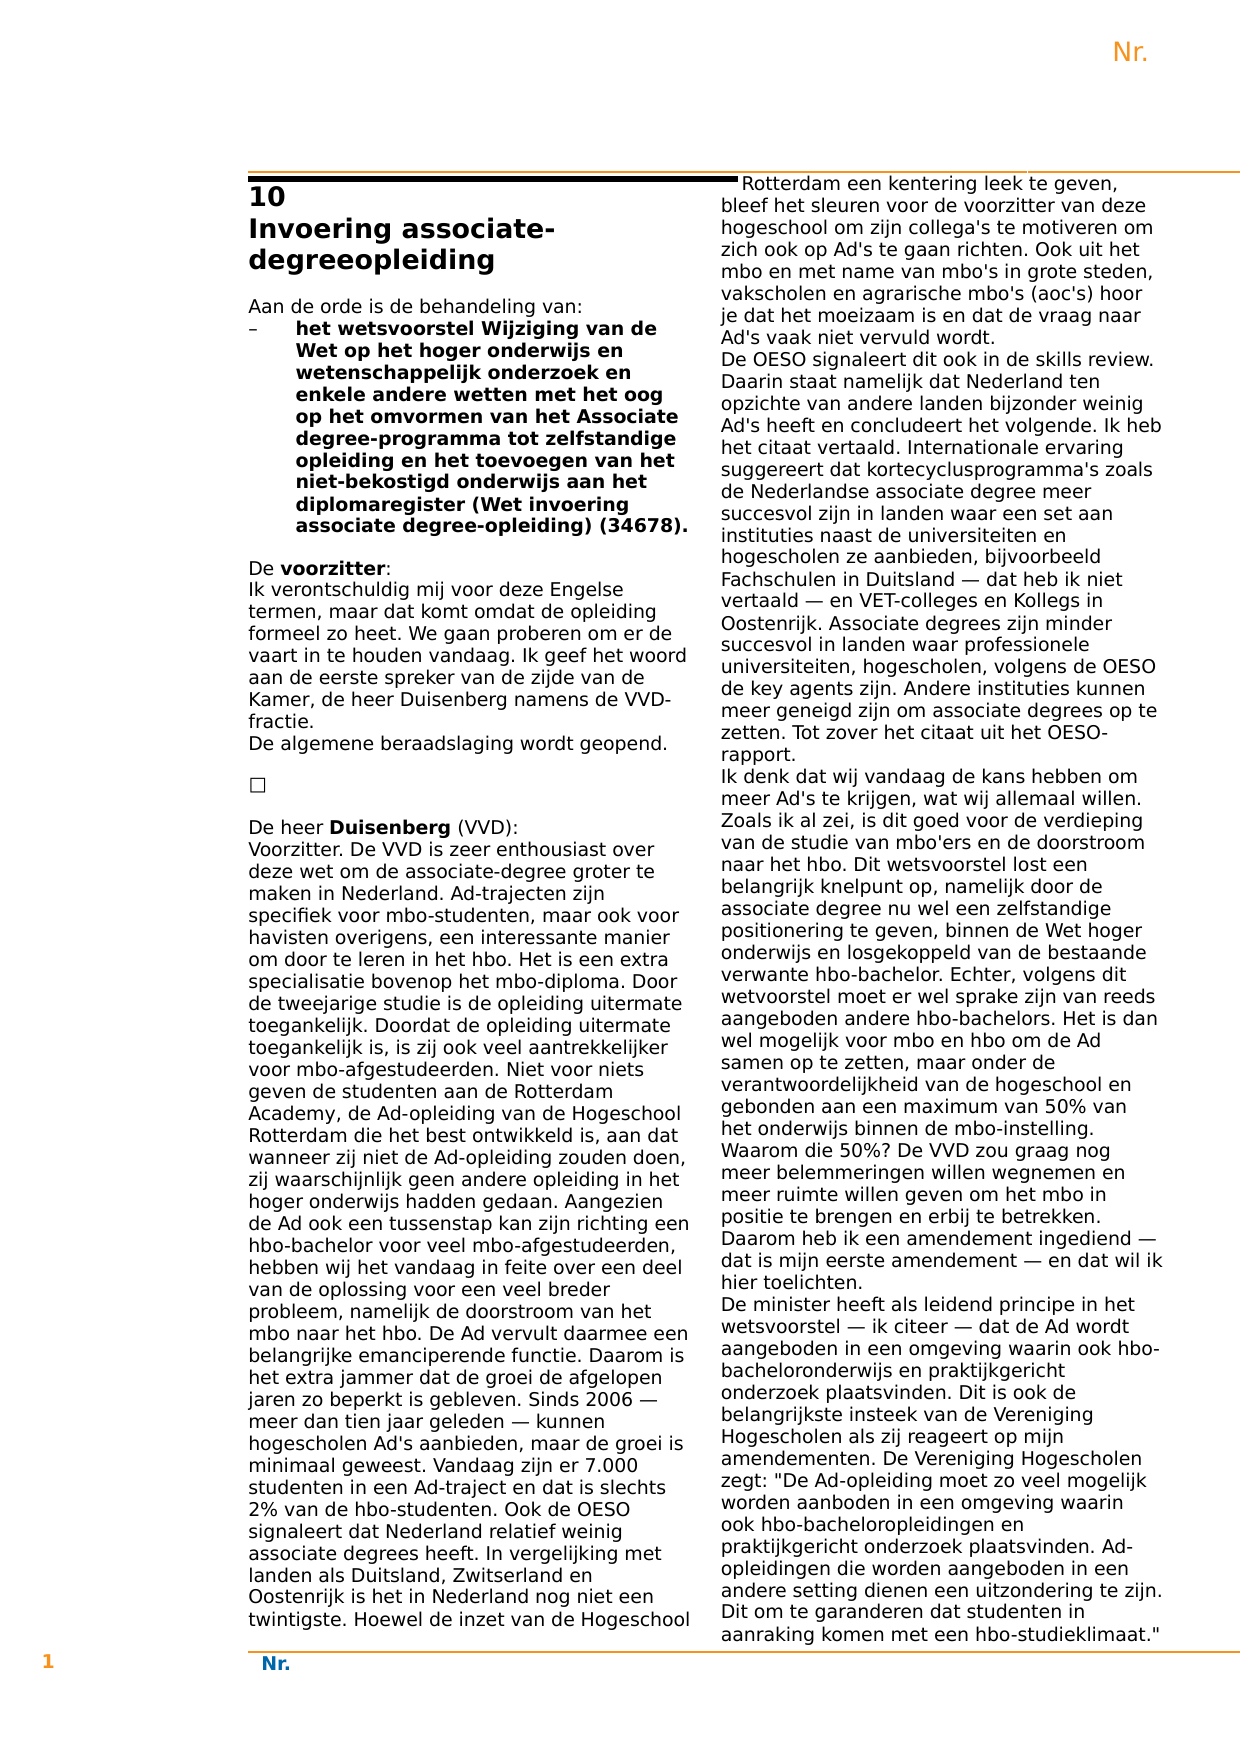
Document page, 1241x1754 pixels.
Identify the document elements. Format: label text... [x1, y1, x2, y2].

text Aan de orde is de behandeling van: [248, 296, 691, 318]
text De heer Duisenberg (VVD): [248, 817, 691, 839]
text De OESO signaleert dit ook in de skills review. Daarin staat namelijk dat Nederland ten opzichte van andere landen bijzonder weinig Ad's heeft en concludeert het volgende. Ik heb het citaat vertaald. Internationale ervaring suggereert dat kortecyclusprogramma's zoals de Nederlandse associate degree meer succesvol zijn in landen waar een set aan instituties naast de universiteiten en hogescholen ze aanbieden, bijvoorbeeld Fachschulen in Duitsland — dat heb ik niet vertaald — en VET-colleges en Kollegs in Oostenrijk. Associate degrees zijn minder succesvol in landen waar professionele universiteiten, hogescholen, volgens de OESO de key agents zijn. Andere instituties kunnen meer geneigd zijn om associate degrees op te zetten. Tot zover het citaat uit het OESO-rapport. [721, 349, 1163, 766]
title 10 Invoering associate-degreeopleiding [248, 182, 691, 276]
text De minister heeft als leidend principe in het wetsvoorstel — ik citeer — dat de Ad wordt aangeboden in een omgeving waarin ook hbo-bacheloronderwijs en praktijkgericht onderzoek plaatsvinden. Dit is ook de belangrijkste insteek van de Vereniging Hogescholen als zij reageert op mijn amendementen. De Vereniging Hogescholen zegt: "De Ad-opleiding moet zo veel mogelijk worden aanboden in een omgeving waarin ook hbo-bacheloropleidingen en praktijkgericht onderzoek plaatsvinden. Ad-opleidingen die worden aangeboden in een andere setting dienen een uitzondering te zijn. Dit om te garanderen dat studenten in aanraking komen met een hbo-studieklimaat." [721, 1294, 1163, 1645]
list het wetsvoorstel Wijziging van de Wet op het hoger onderwijs en wetenschappelijk onderzoek en enkele andere wetten met het oog op het omvormen van het Associate degree-programma tot zelfstandige opleiding en het toevoegen van het niet-bekostigd onderwijs aan het diplomaregister (Wet invoering associate degree-opleiding) (34678). [248, 318, 691, 537]
text Ik verontschuldig mij voor deze Engelse termen, maar dat komt omdat de opleiding formeel zo heet. We gaan proberen om er de vaart in te houden vandaag. Ik geef het woord aan de eerste spreker van de zijde van de Kamer, de heer Duisenberg namens de VVD-fractie. [248, 579, 691, 733]
text Rotterdam een kentering leek te geven, bleef het sleuren voor de voorzitter van deze hogeschool om zijn collega's te motiveren om zich ook op Ad's te gaan richten. Ook uit het mbo en met name van mbo's in grote steden, vakscholen en agrarische mbo's (aoc's) hoor je dat het moeizaam is en dat de vraag naar Ad's vaak niet vervuld wordt. [721, 173, 1163, 349]
text Ik denk dat wij vandaag de kans hebben om meer Ad's te krijgen, wat wij allemaal willen. Zoals ik al zei, is dit goed voor de verdieping van de studie van mbo'ers en de doorstroom naar het hbo. Dit wetsvoorstel lost een belangrijk knelpunt op, namelijk door de associate degree nu wel een zelfstandige positionering te geven, binnen de Wet hoger onderwijs en losgekoppeld van de bestaande verwante hbo-bachelor. Echter, volgens dit wetvoorstel moet er wel sprake zijn van reeds aangeboden andere hbo-bachelors. Het is dan wel mogelijk voor mbo en hbo om de Ad samen op te zetten, maar onder de verantwoordelijkheid van de hogeschool en gebonden aan een maximum van 50% van het onderwijs binnen de mbo-instelling. Waarom die 50%? De VVD zou graag nog meer belemmeringen willen wegnemen en meer ruimte willen geven om het mbo in positie te brengen en erbij te betrekken. Daarom heb ik een amendement ingediend — dat is mijn eerste amendement — en dat wil ik hier toelichten. [721, 766, 1163, 1294]
text ⬜ [248, 775, 691, 797]
text Voorzitter. De VVD is zeer enthousiast over deze wet om de associate-degree groter te maken in Nederland. Ad-trajecten zijn specifiek voor mbo-studenten, maar ook voor havisten overigens, een interessante manier om door te leren in het hbo. Het is een extra specialisatie bovenop het mbo-diploma. Door de tweejarige studie is de opleiding uitermate toegankelijk. Doordat de opleiding uitermate toegankelijk is, is zij ook veel aantrekkelijker voor mbo-afgestudeerden. Niet voor niets geven de studenten aan de Rotterdam Academy, de Ad-opleiding van de Hogeschool Rotterdam die het best ontwikkeld is, aan dat wanneer zij niet de Ad-opleiding zouden doen, zij waarschijnlijk geen andere opleiding in het hoger onderwijs hadden gedaan. Aangezien de Ad ook een tussenstap kan zijn richting een hbo-bachelor voor veel mbo-afgestudeerden, hebben wij het vandaag in feite over een deel van de oplossing voor een veel breder probleem, namelijk de doorstroom van het mbo naar het hbo. De Ad vervult daarmee een belangrijke emanciperende functie. Daarom is het extra jammer dat de groei de afgelopen jaren zo beperkt is gebleven. Sinds 2006 — meer dan tien jaar geleden — kunnen hogescholen Ad's aanbieden, maar de groei is minimaal geweest. Vandaag zijn er 7.000 studenten in een Ad-traject en dat is slechts 2% van de hbo-studenten. Ook de OESO signaleert dat Nederland relatief weinig associate degrees heeft. In vergelijking met landen als Duitsland, Zwitserland en Oostenrijk is het in Nederland nog niet een twintigste. Hoewel de inzet van de Hogeschool [248, 839, 691, 1630]
text De algemene beraadslaging wordt geopend. [248, 733, 691, 755]
text De voorzitter: [248, 557, 691, 579]
